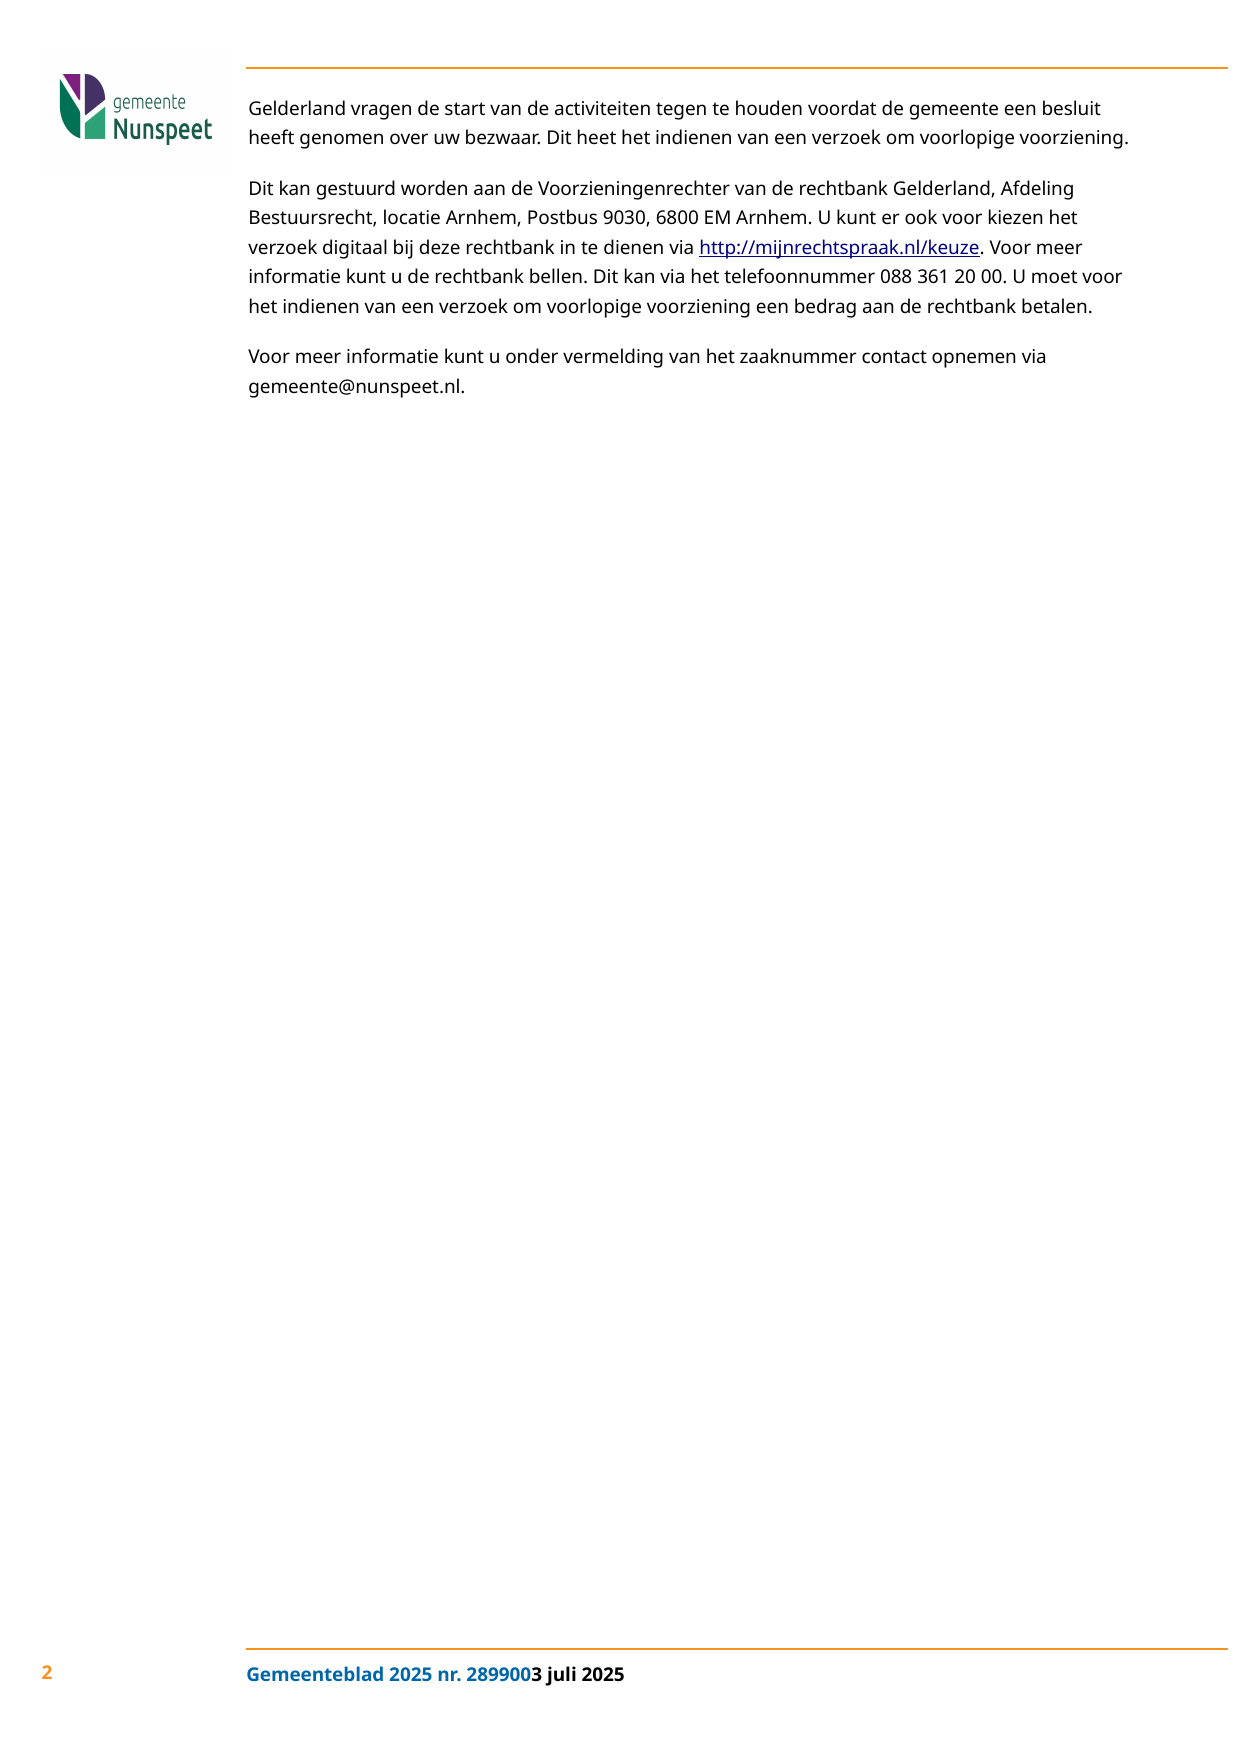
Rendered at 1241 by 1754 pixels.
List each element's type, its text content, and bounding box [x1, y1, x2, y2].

text Voor meer informatie kunt u onder vermelding van het zaaknummer contact opnemen via gemeente@nunspeet.nl. [248, 343, 1152, 399]
text Dit kan gestuurd worden aan de Voorzieningenrechter van de rechtbank Gelderland, Afdeling Bestuursrecht, locatie Arnhem, Postbus 9030, 6800 EM Arnhem. U kunt er ook voor kiezen het verzoek digitaal bij deze rechtbank in te dienen via http://mijnrechtspraak.nl/keuze. Voor meer informatie kunt u de rechtbank bellen. Dit kan via het telefoonnummer 088 361 20 00. U moet voor het indienen van een verzoek om voorlopige voorziening een bedrag aan de rechtbank betalen. [248, 175, 1152, 319]
text Gelderland vragen de start van de activiteiten tegen te houden voordat de gemeente een besluit heeft genomen over uw bezwaar. Dit heet het indienen van een verzoek om voorlopige voorziening. [248, 95, 1152, 150]
picture [41, 47, 231, 172]
